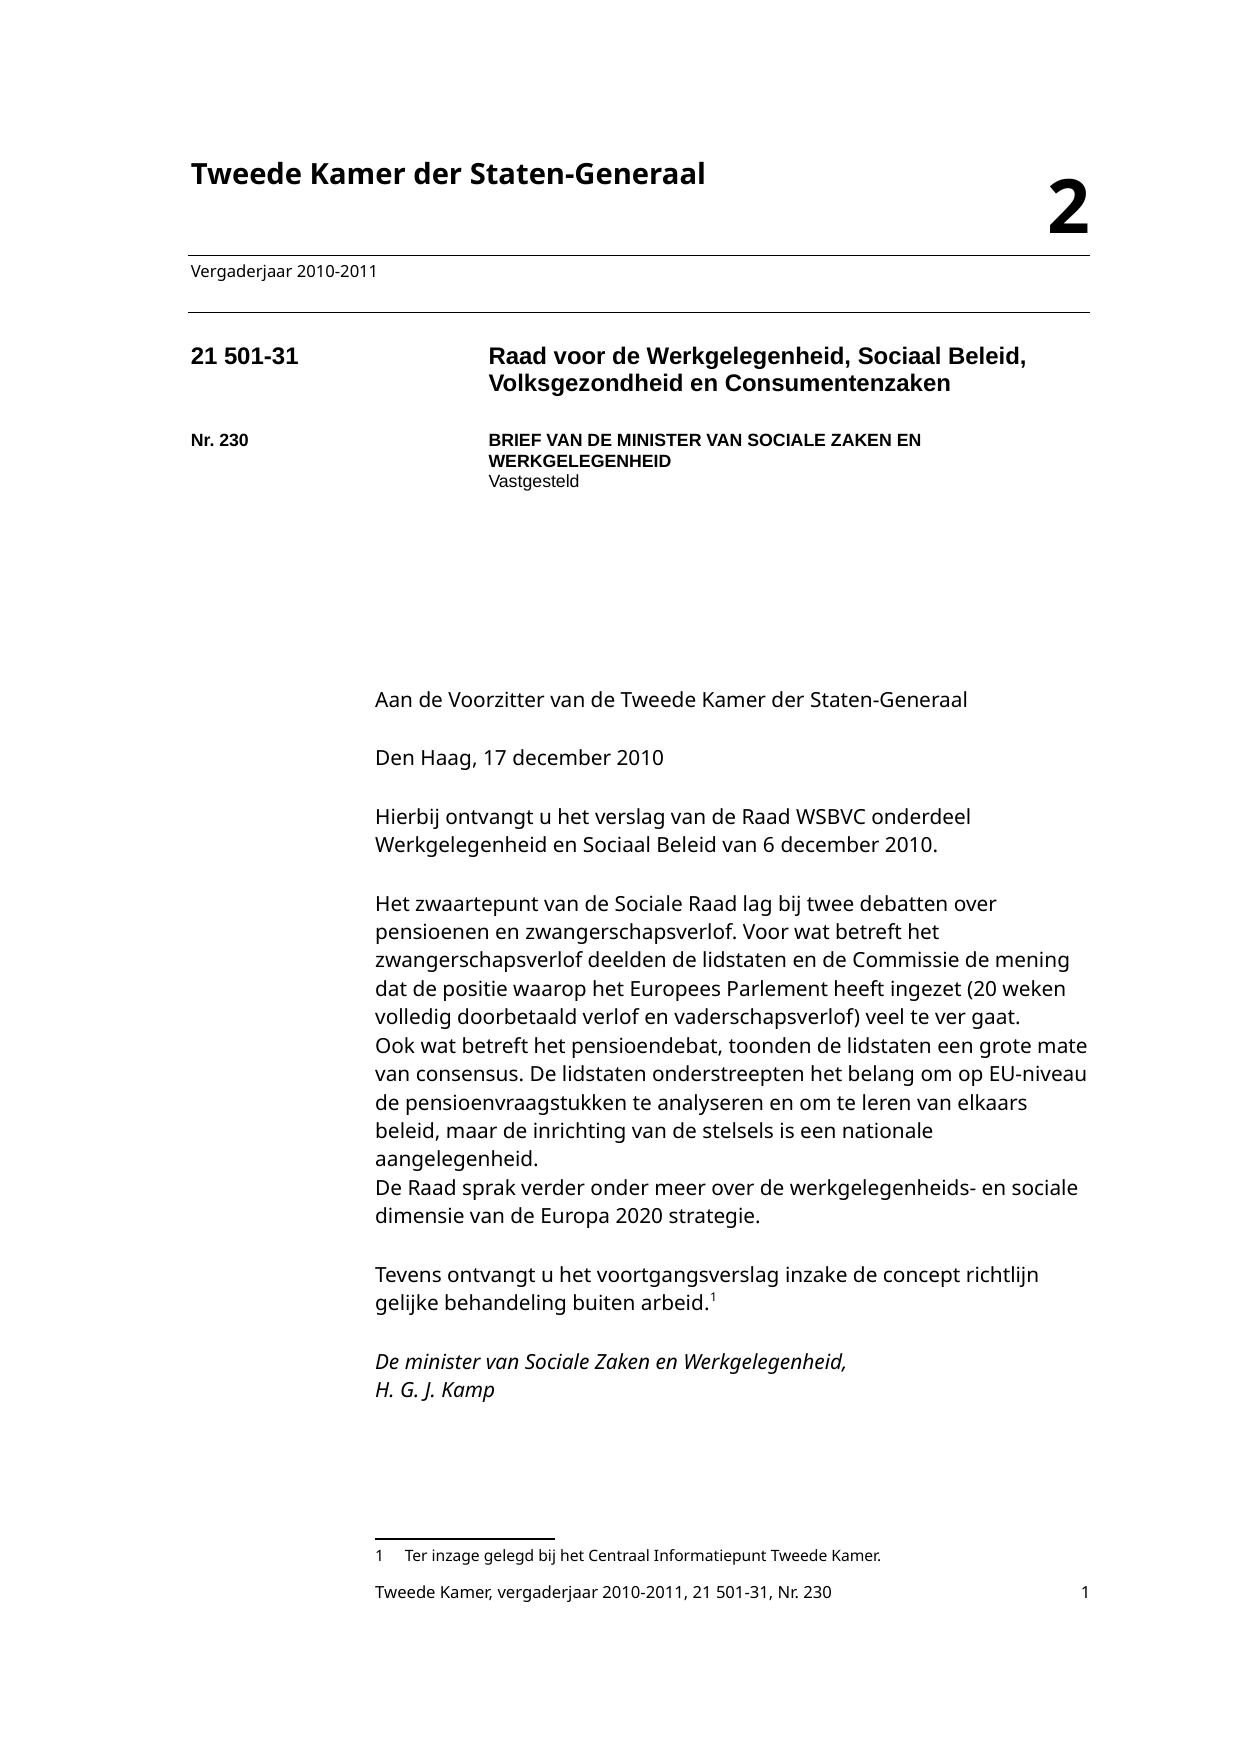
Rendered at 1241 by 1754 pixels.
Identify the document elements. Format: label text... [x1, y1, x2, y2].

text Ook wat betreft het pensioendebat, toonden de lidstaten een grote mate van consensus. De lidstaten onderstreepten het belang om op EU-niveau de pensioenvraagstukken te analyseren en om te leren van elkaars beleid, maar de inrichting van de stelsels is een nationale aangelegenheid. [375, 1031, 1090, 1173]
table_header Tweede Kamer der Staten-Generaal [188, 150, 909, 255]
text H. G. J. Kamp [375, 1375, 1090, 1404]
table_cell Vergaderjaar 2010-2011 [188, 256, 485, 312]
text Hierbij ontvangt u het verslag van de Raad WSBVC onderdeel Werkgelegenheid en Sociaal Beleid van 6 december 2010. [375, 802, 1090, 859]
text Den Haag, 17 december 2010 [375, 743, 1090, 772]
text Aan de Voorzitter van de Tweede Kamer der Staten-Generaal [375, 685, 1090, 713]
text Het zwaartepunt van de Sociale Raad lag bij twee debatten over pensioenen en zwangerschapsverlof. Voor wat betreft het zwangerschapsverlof deelden de lidstaten en de Commissie de mening dat de positie waarop het Europees Parlement heeft ingezet (20 weken volledig doorbetaald verlof en vaderschapsverlof) veel te ver gaat. [375, 889, 1090, 1031]
table_cell 21 501-31 [188, 339, 485, 427]
text Ter inzage gelegd bij het Centraal Informatiepunt Tweede Kamer. [375, 1538, 1090, 1566]
table_cell [485, 256, 1090, 312]
table_cell Raad voor de Werkgelegenheid, Sociaal Beleid, Volksgezondheid en Consumentenzaken [485, 339, 1090, 427]
text De minister van Sociale Zaken en Werkgelegenheid, [375, 1347, 1090, 1375]
text De Raad sprak verder onder meer over de werkgelegenheids- en sociale dimensie van de Europa 2020 strategie. [375, 1173, 1090, 1230]
table_cell BRIEF VAN DE MINISTER VAN SOCIALE ZAKEN EN WERKGELEGENHEID Vastgesteld [485, 427, 1090, 566]
table_cell [485, 313, 1090, 339]
table_header 2 [910, 150, 1090, 255]
table_cell Nr. 230 [188, 427, 485, 566]
text Tevens ontvangt u het voortgangsverslag inzake de concept richtlijn gelijke behandeling buiten arbeid. [375, 1260, 1090, 1317]
table_cell [188, 313, 485, 339]
